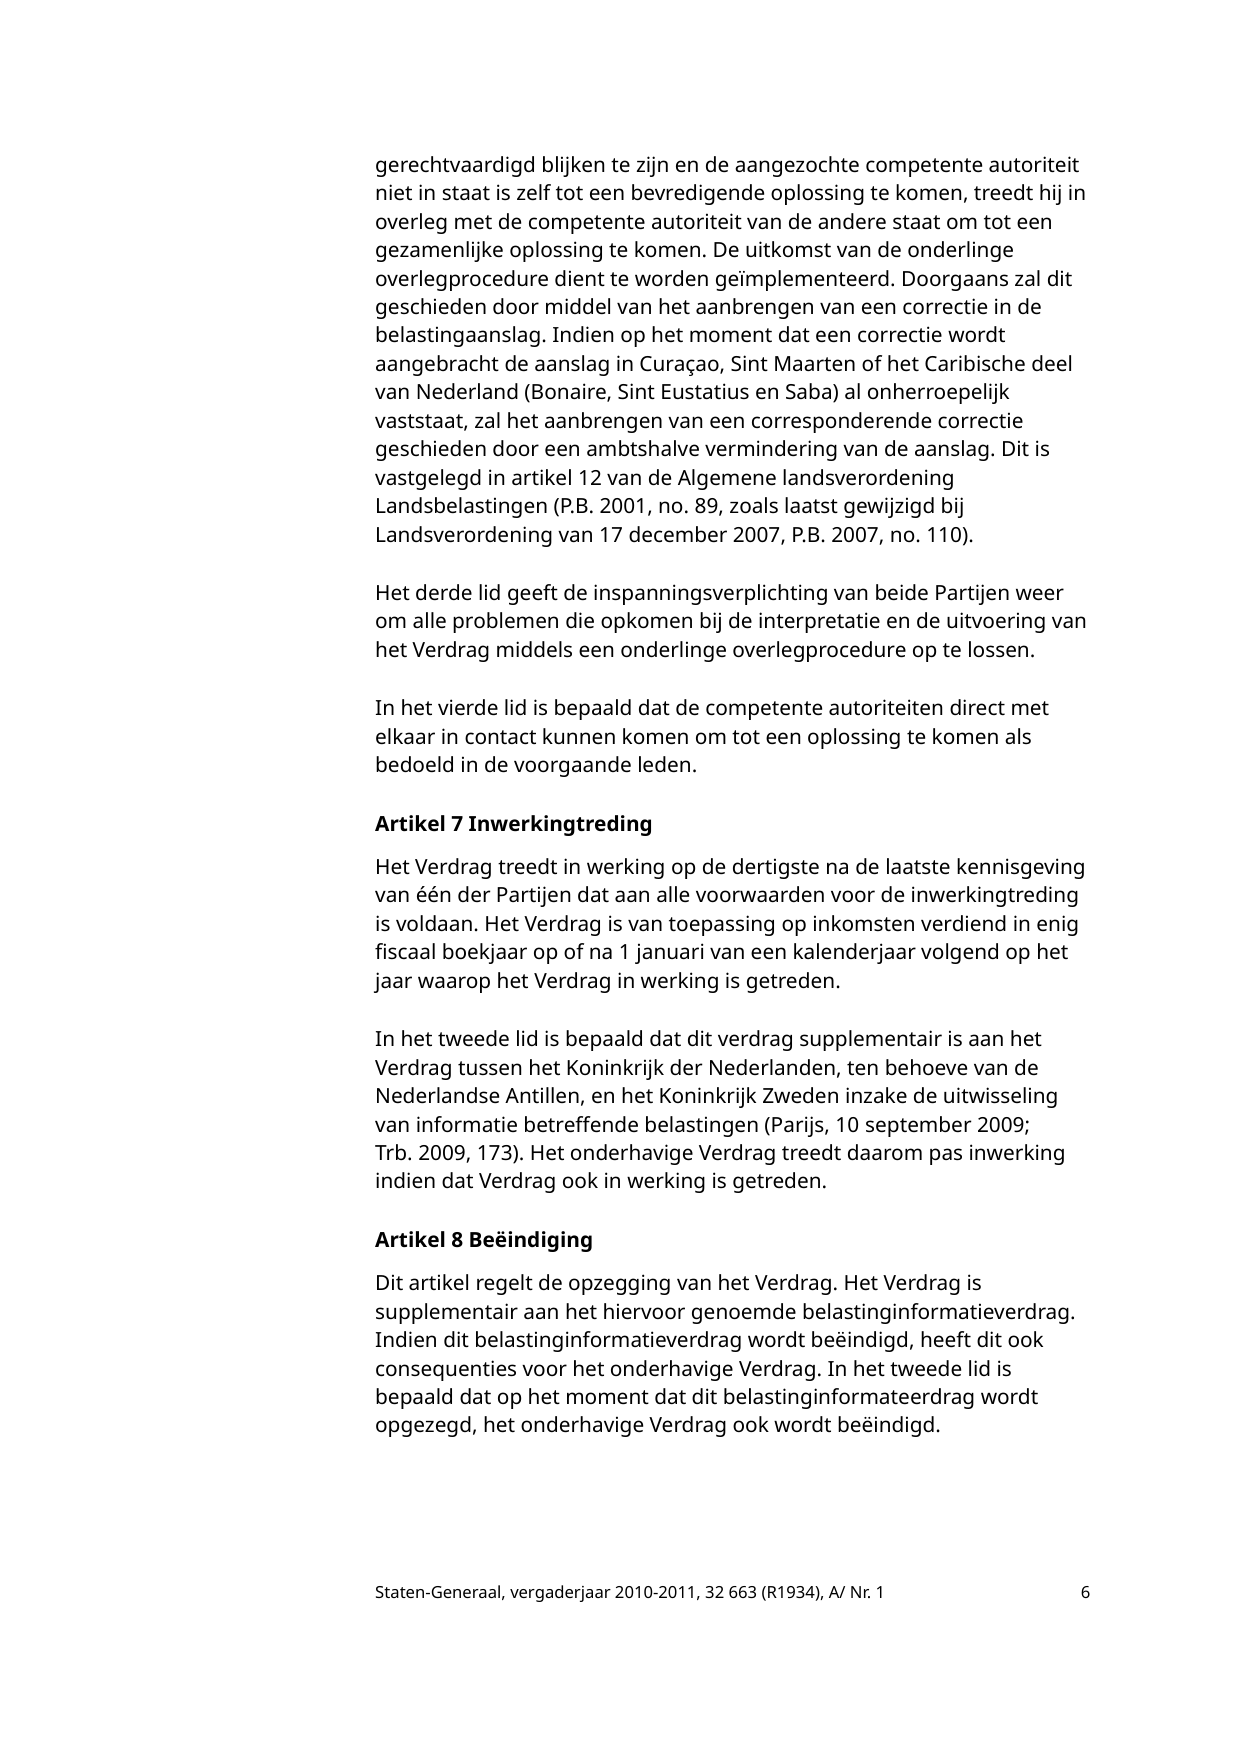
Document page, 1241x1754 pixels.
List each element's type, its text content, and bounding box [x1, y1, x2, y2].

text Artikel 8 Beëindiging [375, 1225, 1090, 1253]
text Artikel 7 Inwerkingtreding [375, 809, 1090, 837]
text In het tweede lid is bepaald dat dit verdrag supplementair is aan het Verdrag tussen het Koninkrijk der Nederlanden, ten behoeve van de Nederlandse Antillen, en het Koninkrijk Zweden inzake de uitwisseling van informatie betreffende belastingen (Parijs, 10 september 2009; Trb. 2009, 173). Het onderhavige Verdrag treedt daarom pas inwerking indien dat Verdrag ook in werking is getreden. [375, 1024, 1090, 1195]
text Dit artikel regelt de opzegging van het Verdrag. Het Verdrag is supplementair aan het hiervoor genoemde belastinginformatieverdrag. Indien dit belastinginformatieverdrag wordt beëindigd, heeft dit ook consequenties voor het onderhavige Verdrag. In het tweede lid is bepaald dat op het moment dat dit belastinginformateerdrag wordt opgezegd, het onderhavige Verdrag ook wordt beëindigd. [375, 1268, 1090, 1439]
text In het vierde lid is bepaald dat de competente autoriteiten direct met elkaar in contact kunnen komen om tot een oplossing te komen als bedoeld in de voorgaande leden. [375, 693, 1090, 779]
text Het derde lid geeft de inspanningsverplichting van beide Partijen weer om alle problemen die opkomen bij de interpretatie en de uitvoering van het Verdrag middels een onderlinge overlegprocedure op te lossen. [375, 578, 1090, 663]
text gerechtvaardigd blijken te zijn en de aangezochte competente autoriteit niet in staat is zelf tot een bevredigende oplossing te komen, treedt hij in overleg met de competente autoriteit van de andere staat om tot een gezamenlijke oplossing te komen. De uitkomst van de onderlinge overlegprocedure dient te worden geïmplementeerd. Doorgaans zal dit geschieden door middel van het aanbrengen van een correctie in de belastingaanslag. Indien op het moment dat een correctie wordt aangebracht de aanslag in Curaçao, Sint Maarten of het Caribische deel van Nederland (Bonaire, Sint Eustatius en Saba) al onherroepelijk vaststaat, zal het aanbrengen van een corresponderende correctie geschieden door een ambtshalve vermindering van de aanslag. Dit is vastgelegd in artikel 12 van de Algemene landsverordening Landsbelastingen (P.B. 2001, no. 89, zoals laatst gewijzigd bij Landsverordening van 17 december 2007, P.B. 2007, no. 110). [375, 150, 1090, 548]
text Het Verdrag treedt in werking op de dertigste na de laatste kennisgeving van één der Partijen dat aan alle voorwaarden voor de inwerkingtreding is voldaan. Het Verdrag is van toepassing op inkomsten verdiend in enig fiscaal boekjaar op of na 1 januari van een kalenderjaar volgend op het jaar waarop het Verdrag in werking is getreden. [375, 852, 1090, 994]
